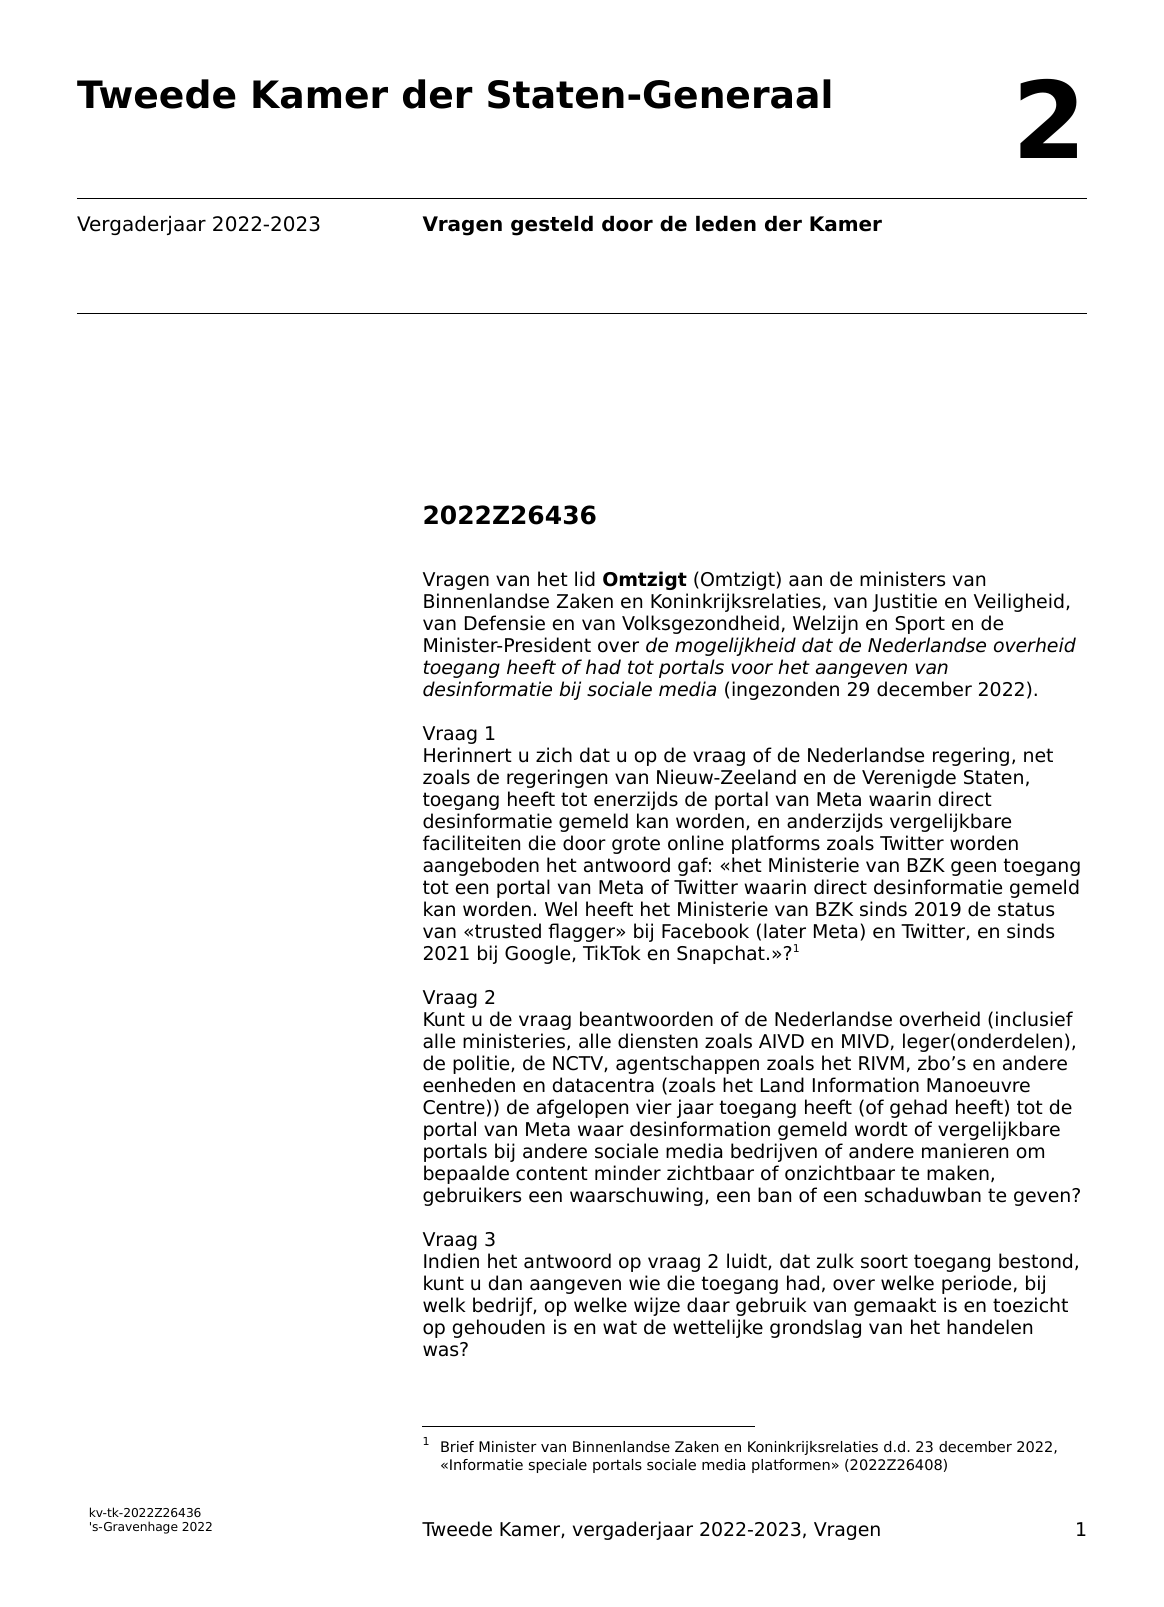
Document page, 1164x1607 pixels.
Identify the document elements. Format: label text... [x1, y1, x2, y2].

table_header 2 [886, 59, 1087, 198]
table_cell Vragen gesteld door de leden der Kamer [422, 199, 1087, 313]
text Vraag 3 [422, 1229, 1087, 1251]
text 's-Gravenhage 2022 [88, 1520, 323, 1534]
text 2022Z26436 [422, 501, 1087, 531]
text Vragen van het lid Omtzigt (Omtzigt) aan de ministers van Binnenlandse Zaken en Koninkrijksrelaties, van Justitie en Veiligheid, van Defensie en van Volksgezondheid, Welzijn en Sport en de Minister-President over de mogelijkheid dat de Nederlandse overheid toegang heeft of had tot portals voor het aangeven van desinformatie bij sociale media (ingezonden 29 december 2022). [422, 569, 1087, 701]
text Brief Minister van Binnenlandse Zaken en Koninkrijksrelaties d.d. 23 december 2022, «Informatie speciale portals sociale media platformen» (2022Z26408) [422, 1435, 1087, 1474]
text Vraag 2 [422, 987, 1087, 1009]
text Kunt u de vraag beantwoorden of de Nederlandse overheid (inclusief alle ministeries, alle diensten zoals AIVD en MIVD, leger(onderdelen), de politie, de NCTV, agentschappen zoals het RIVM, zbo’s en andere eenheden en datacentra (zoals het Land Information Manoeuvre Centre)) de afgelopen vier jaar toegang heeft (of gehad heeft) tot de portal van Meta waar desinformation gemeld wordt of vergelijkbare portals bij andere sociale media bedrijven of andere manieren om bepaalde content minder zichtbaar of onzichtbaar te maken, gebruikers een waarschuwing, een ban of een schaduwban te geven? [422, 1009, 1087, 1207]
text kv-tk-2022Z26436 [88, 1506, 323, 1520]
table_cell Vergaderjaar 2022-2023 [77, 199, 422, 313]
table_header Tweede Kamer der Staten-Generaal [77, 59, 886, 198]
text Indien het antwoord op vraag 2 luidt, dat zulk soort toegang bestond, kunt u dan aangeven wie die toegang had, over welke periode, bij welk bedrijf, op welke wijze daar gebruik van gemaakt is en toezicht op gehouden is en wat de wettelijke grondslag van het handelen was? [422, 1251, 1087, 1361]
text Vraag 1 [422, 723, 1087, 745]
text Herinnert u zich dat u op de vraag of de Nederlandse regering, net zoals de regeringen van Nieuw-Zeeland en de Verenigde Staten, toegang heeft tot enerzijds de portal van Meta waarin direct desinformatie gemeld kan worden, en anderzijds vergelijkbare faciliteiten die door grote online platforms zoals Twitter worden aangeboden het antwoord gaf: «het Ministerie van BZK geen toegang tot een portal van Meta of Twitter waarin direct desinformatie gemeld kan worden. Wel heeft het Ministerie van BZK sinds 2019 de status van «trusted flagger» bij Facebook (later Meta) en Twitter, en sinds 2021 bij Google, TikTok en Snapchat.»? [422, 745, 1087, 964]
